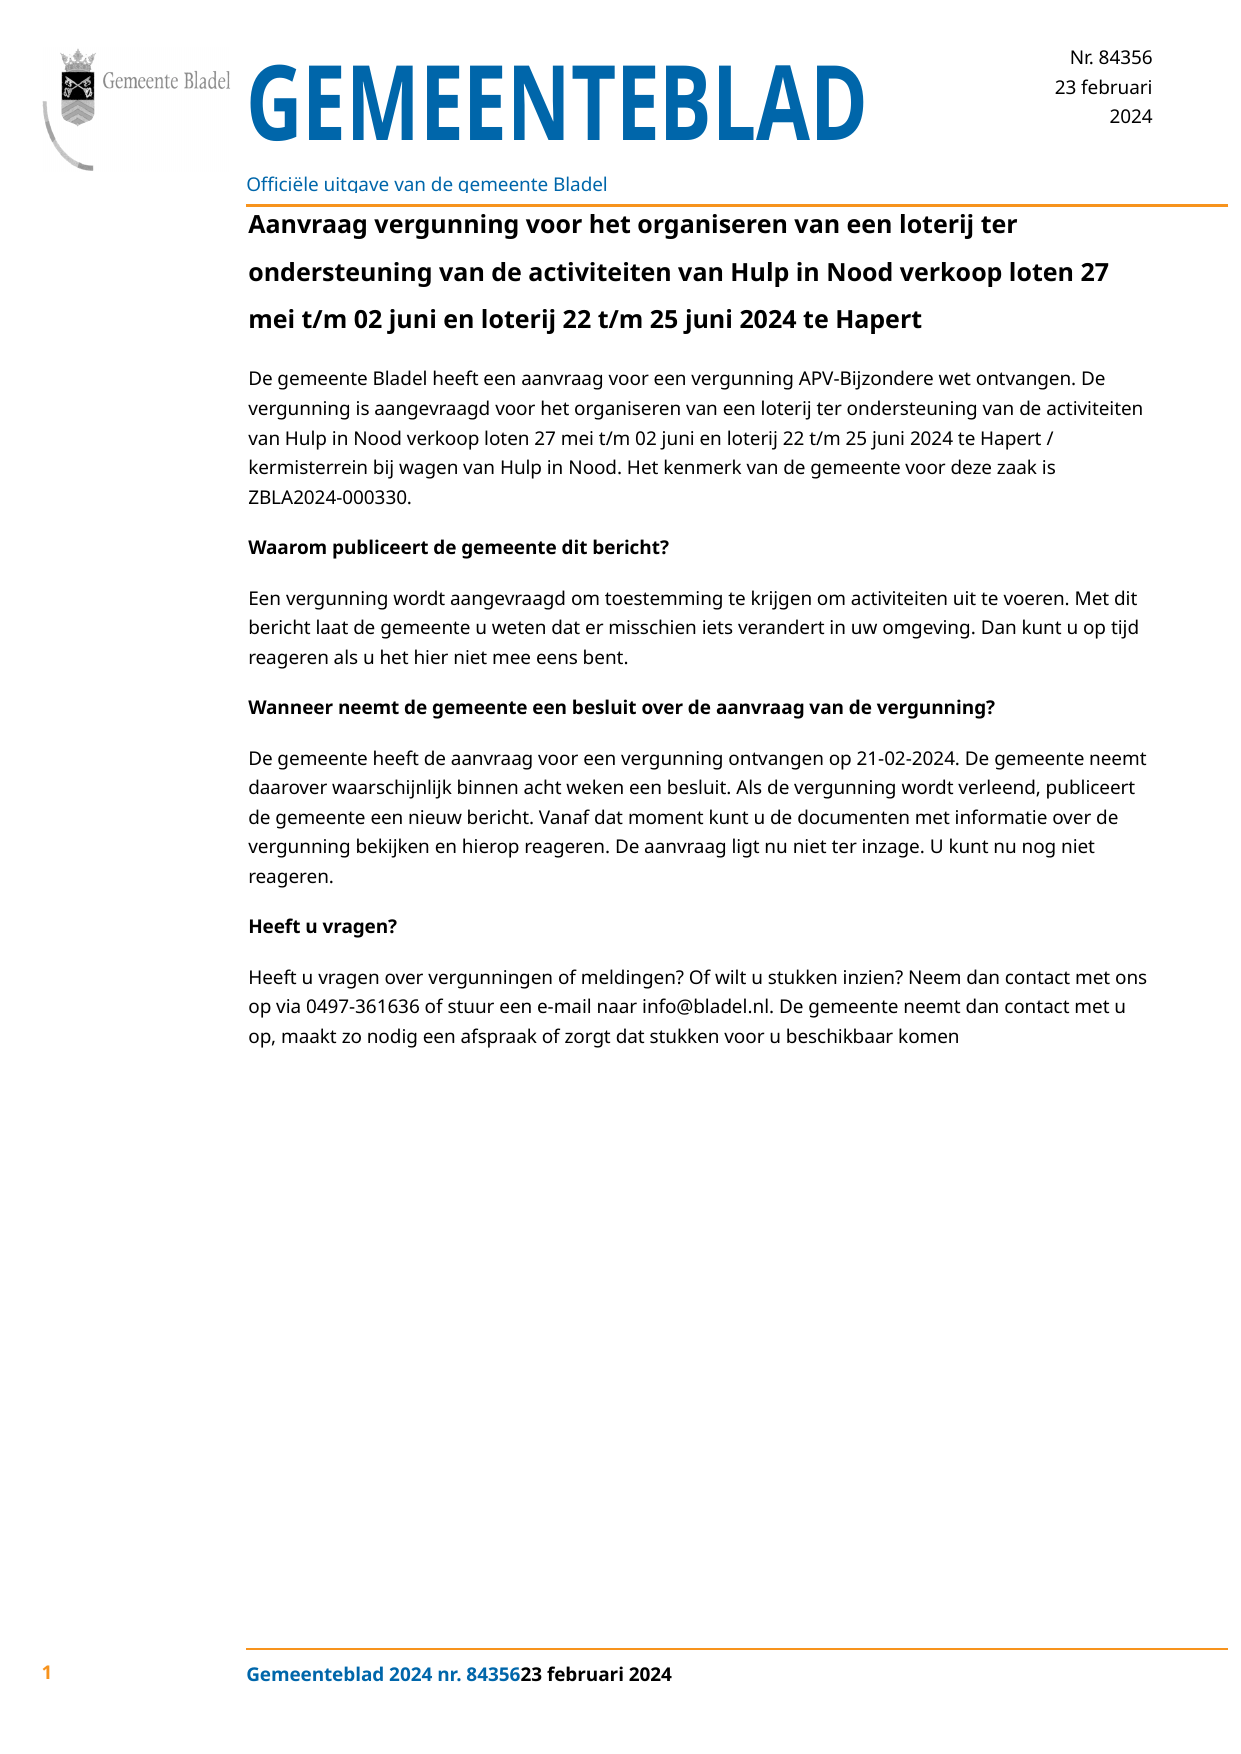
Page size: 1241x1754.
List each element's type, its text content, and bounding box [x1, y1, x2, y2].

text Een vergunning wordt aangevraagd om toestemming te krijgen om activiteiten uit te voeren. Met dit bericht laat de gemeente u weten dat er misschien iets verandert in uw omgeving. Dan kunt u op tijd reageren als u het hier niet mee eens bent. [248, 585, 1152, 669]
text Heeft u vragen over vergunningen of meldingen? Of wilt u stukken inzien? Neem dan contact met ons op via 0497-361636 of stuur een e-mail naar info@bladel.nl. De gemeente neemt dan contact met u op, maakt zo nodig een afspraak of zorgt dat stukken voor u beschikbaar komen [248, 964, 1152, 1049]
text Wanneer neemt de gemeente een besluit over de aanvraag van de vergunning? [248, 694, 1152, 720]
text Heeft u vragen? [248, 913, 1152, 939]
picture [41, 47, 231, 172]
text Aanvraag vergunning voor het organiseren van een loterij ter ondersteuning van de activiteiten van Hulp in Nood verkoop loten 27 mei t/m 02 juni en loterij 22 t/m 25 juni 2024 te Hapert [248, 207, 1152, 336]
text De gemeente Bladel heeft een aanvraag voor een vergunning APV-Bijzondere wet ontvangen. De vergunning is aangevraagd voor het organiseren van een loterij ter ondersteuning van de activiteiten van Hulp in Nood verkoop loten 27 mei t/m 02 juni en loterij 22 t/m 25 juni 2024 te Hapert / kermisterrein bij wagen van Hulp in Nood. Het kenmerk van de gemeente voor deze zaak is ZBLA2024-000330. [248, 366, 1152, 509]
text De gemeente heeft de aanvraag voor een vergunning ontvangen op 21-02-2024. De gemeente neemt daarover waarschijnlijk binnen acht weken een besluit. Als de vergunning wordt verleend, publiceert de gemeente een nieuw bericht. Vanaf dat moment kunt u de documenten met informatie over de vergunning bekijken en hierop reageren. De aanvraag ligt nu niet ter inzage. U kunt nu nog niet reageren. [248, 745, 1152, 889]
text Waarom publiceert de gemeente dit bericht? [248, 534, 1152, 560]
